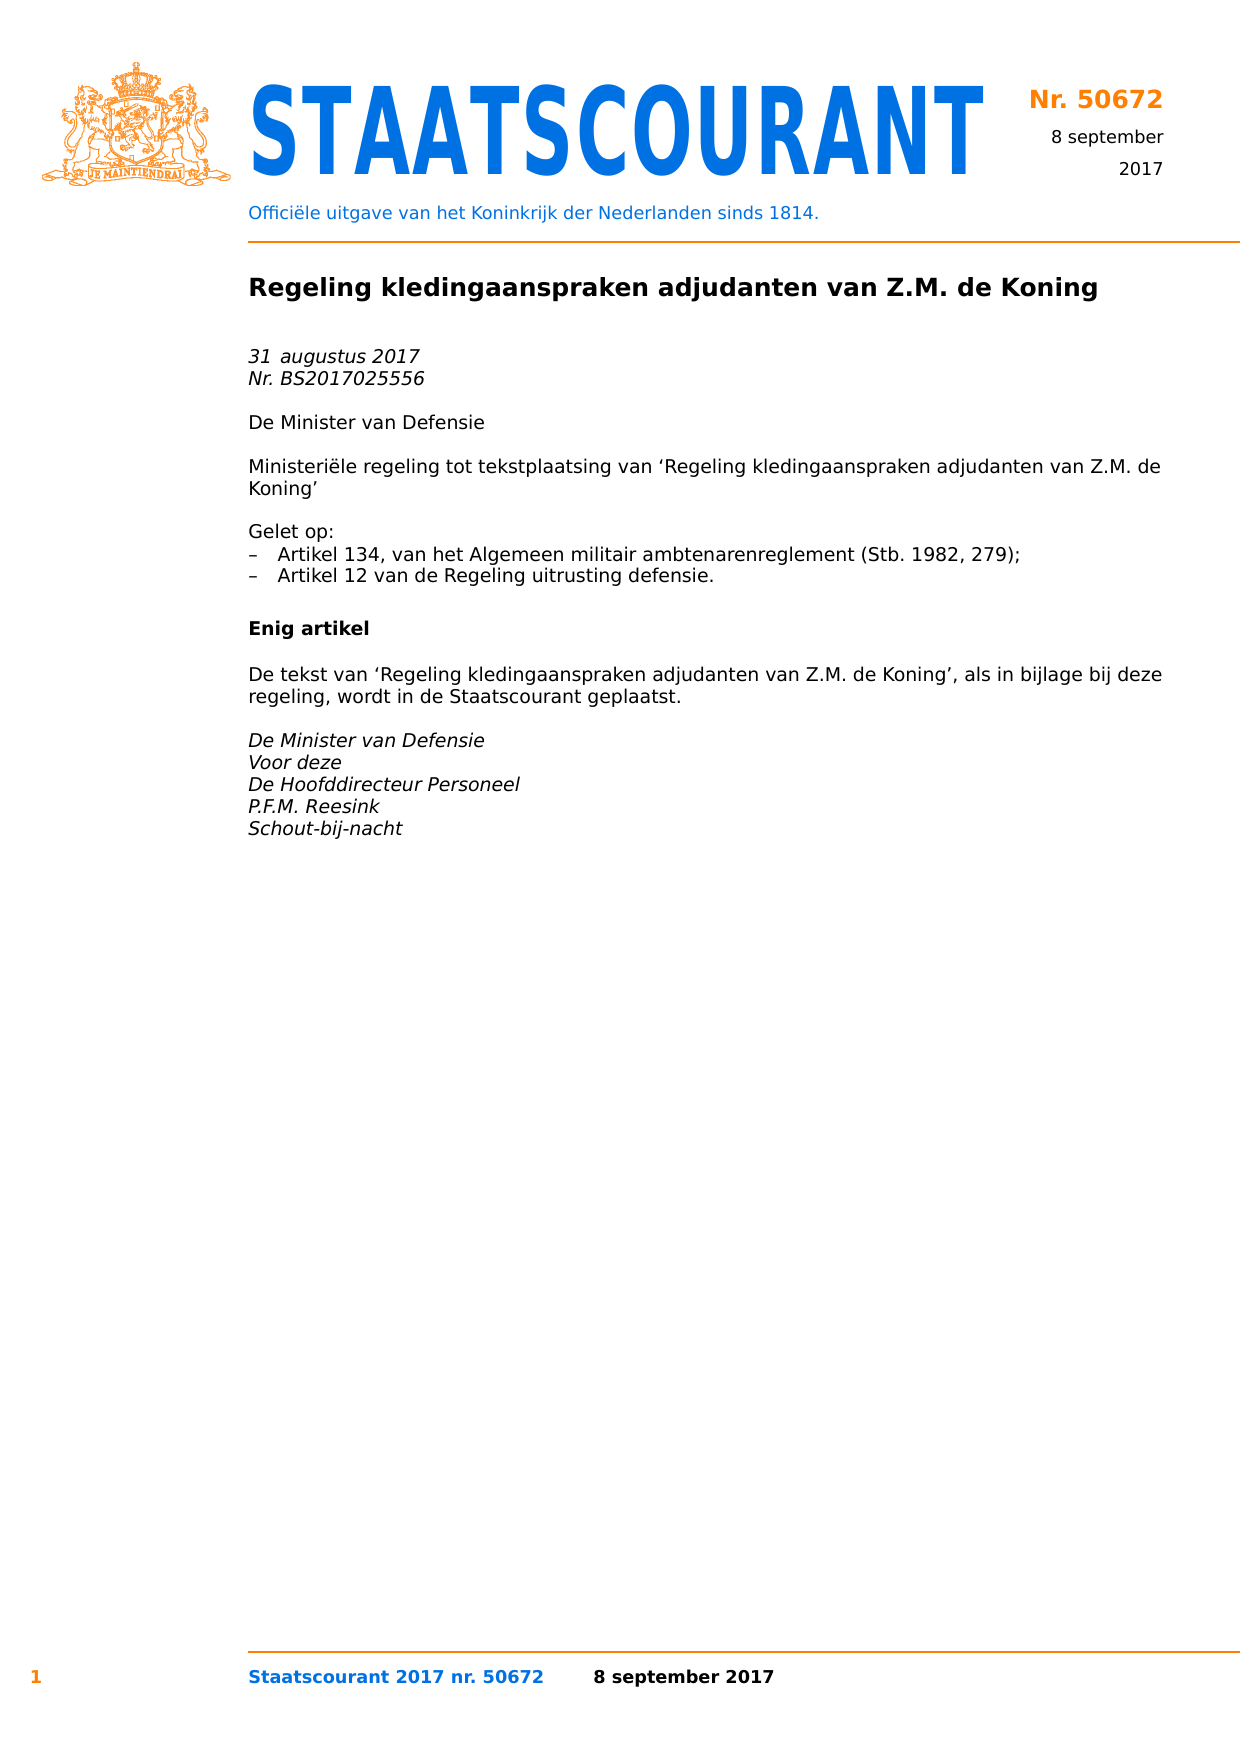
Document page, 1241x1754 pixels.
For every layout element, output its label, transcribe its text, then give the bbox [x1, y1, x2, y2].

text – Artikel 134, van het Algemeen militair ambtenarenreglement (Stb. 1982, 279); [248, 543, 1163, 565]
subtitle Enig artikel [248, 617, 1163, 639]
text Nr. BS2017025556 [248, 368, 1163, 390]
text 31 augustus 2017 [248, 346, 1163, 368]
table_header [25, 62, 248, 241]
picture [41, 62, 231, 186]
table_header STAATSCOURANT [248, 62, 998, 203]
table_header Nr. 50672 [998, 62, 1240, 121]
text – Artikel 12 van de Regeling uitrusting defensie. [248, 565, 1163, 587]
subtitle Regeling kledingaanspraken adjudanten van Z.M. de Koning [248, 273, 1163, 302]
text Ministeriële regeling tot tekstplaatsing van ‘Regeling kledingaanspraken adjudanten van Z.M. de Koning’ [248, 456, 1163, 499]
text Gelet op: [248, 521, 1163, 543]
text De Minister van Defensie Voor deze De Hoofddirecteur Personeel P.F.M. Reesink Schout-bij-nacht [248, 730, 1163, 840]
table_cell Officiële uitgave van het Koninkrijk der Nederlanden sinds 1814. [248, 203, 1240, 241]
text De tekst van ‘Regeling kledingaanspraken adjudanten van Z.M. de Koning’, als in bijlage bij deze regeling, wordt in de Staatscourant geplaatst. [248, 664, 1163, 708]
table_cell 2017 [998, 153, 1240, 203]
text De Minister van Defensie [248, 412, 1163, 434]
table_cell 8 september [998, 121, 1240, 153]
